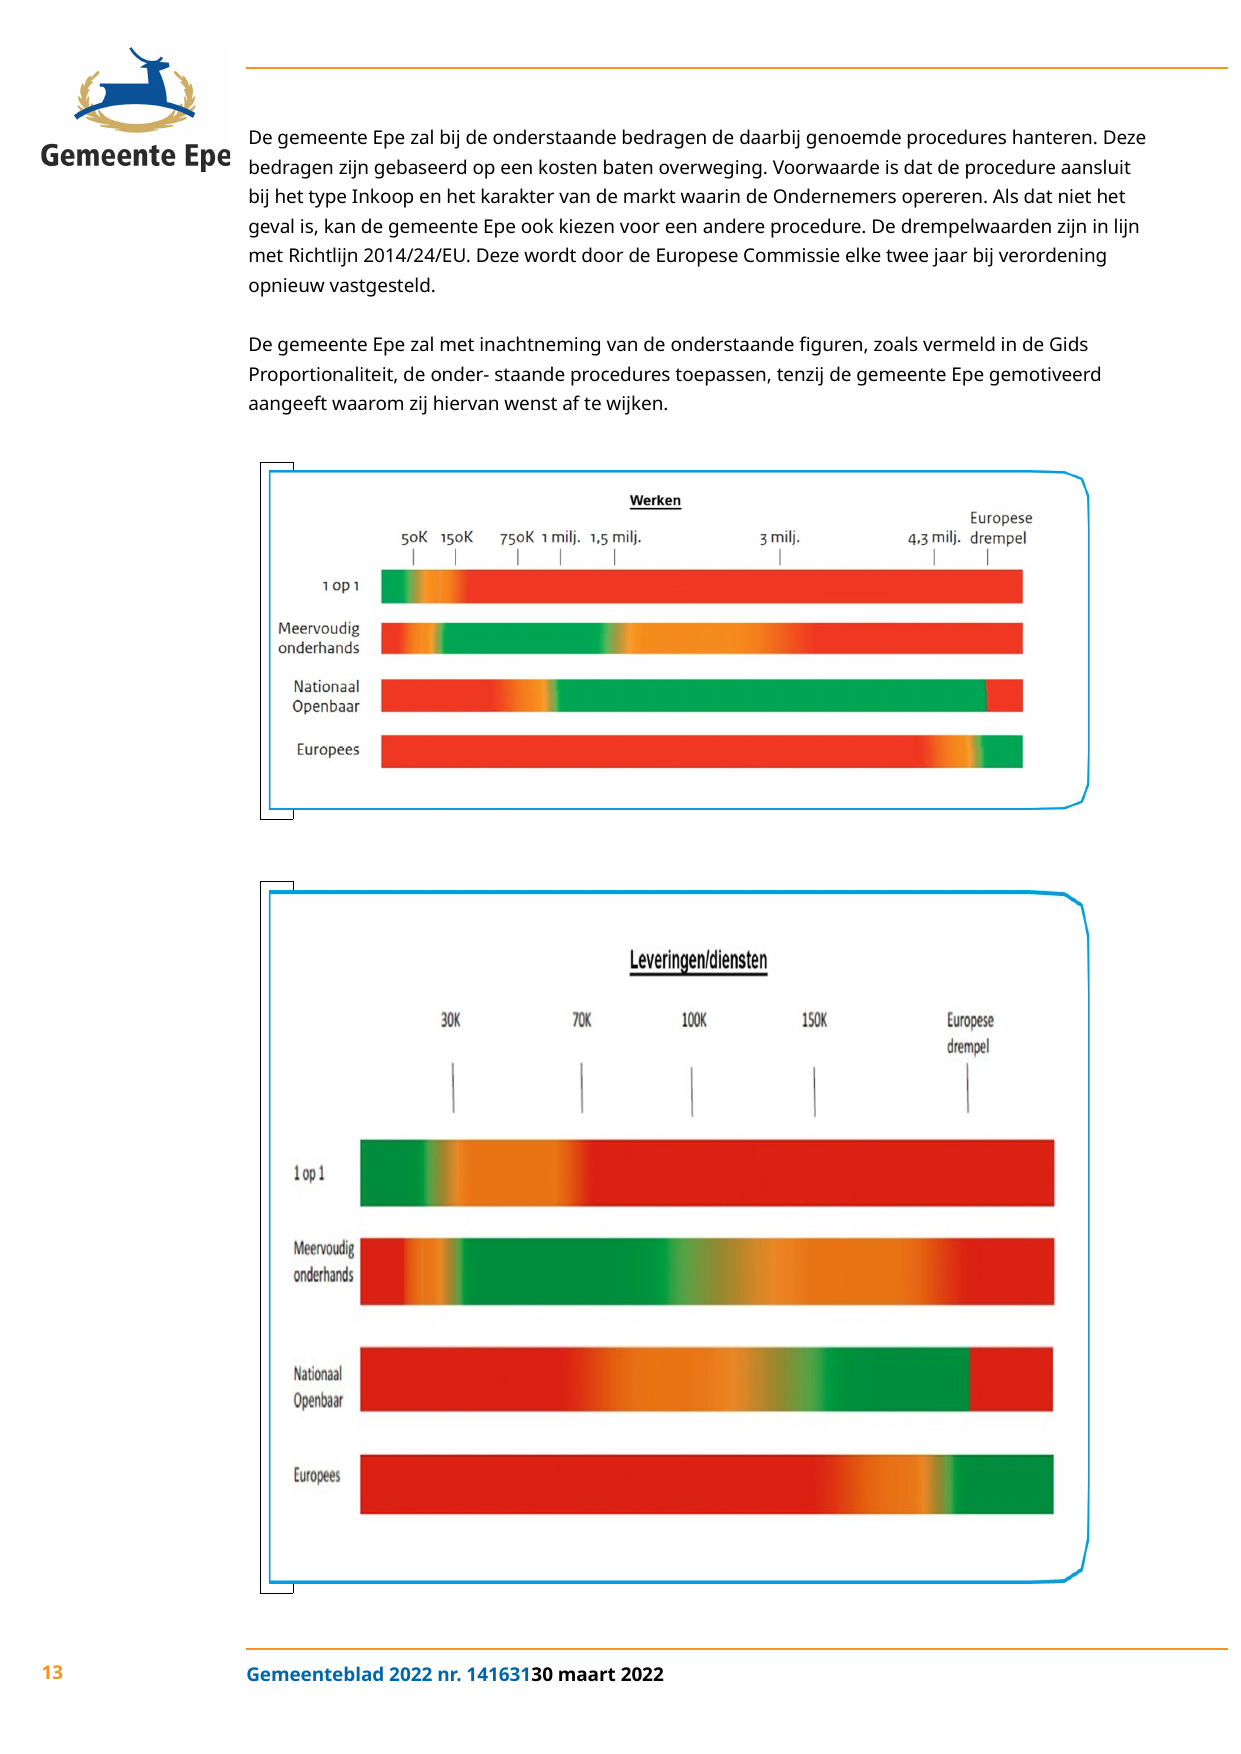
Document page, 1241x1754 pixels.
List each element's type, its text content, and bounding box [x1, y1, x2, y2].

picture [1067, 786, 1090, 810]
picture [41, 47, 231, 172]
picture [1036, 890, 1090, 934]
picture [271, 894, 1090, 1580]
picture [271, 473, 1090, 807]
picture [1060, 470, 1090, 494]
picture [1055, 1541, 1090, 1584]
text De gemeente Epe zal bij de onderstaande bedragen de daarbij genoemde procedures hanteren. Deze bedragen zijn gebaseerd op een kosten baten overweging. Voorwaarde is dat de procedure aansluit bij het type Inkoop en het karakter van de markt waarin de Ondernemers opereren. Als dat niet het geval is, kan de gemeente Epe ook kiezen voor een andere procedure. De drempelwaarden zijn in lijn met Richtlijn 2014/24/EU. Deze wordt door de Europese Commissie elke twee jaar bij verordening opnieuw vastgesteld. [248, 124, 1152, 298]
text De gemeente Epe zal met inachtneming van de onderstaande figuren, zoals vermeld in de Gids Proportionaliteit, de onder- staande procedures toepassen, tenzij de gemeente Epe gemotiveerd aangeeft waarom zij hiervan wenst af te wijken. [248, 331, 1152, 416]
